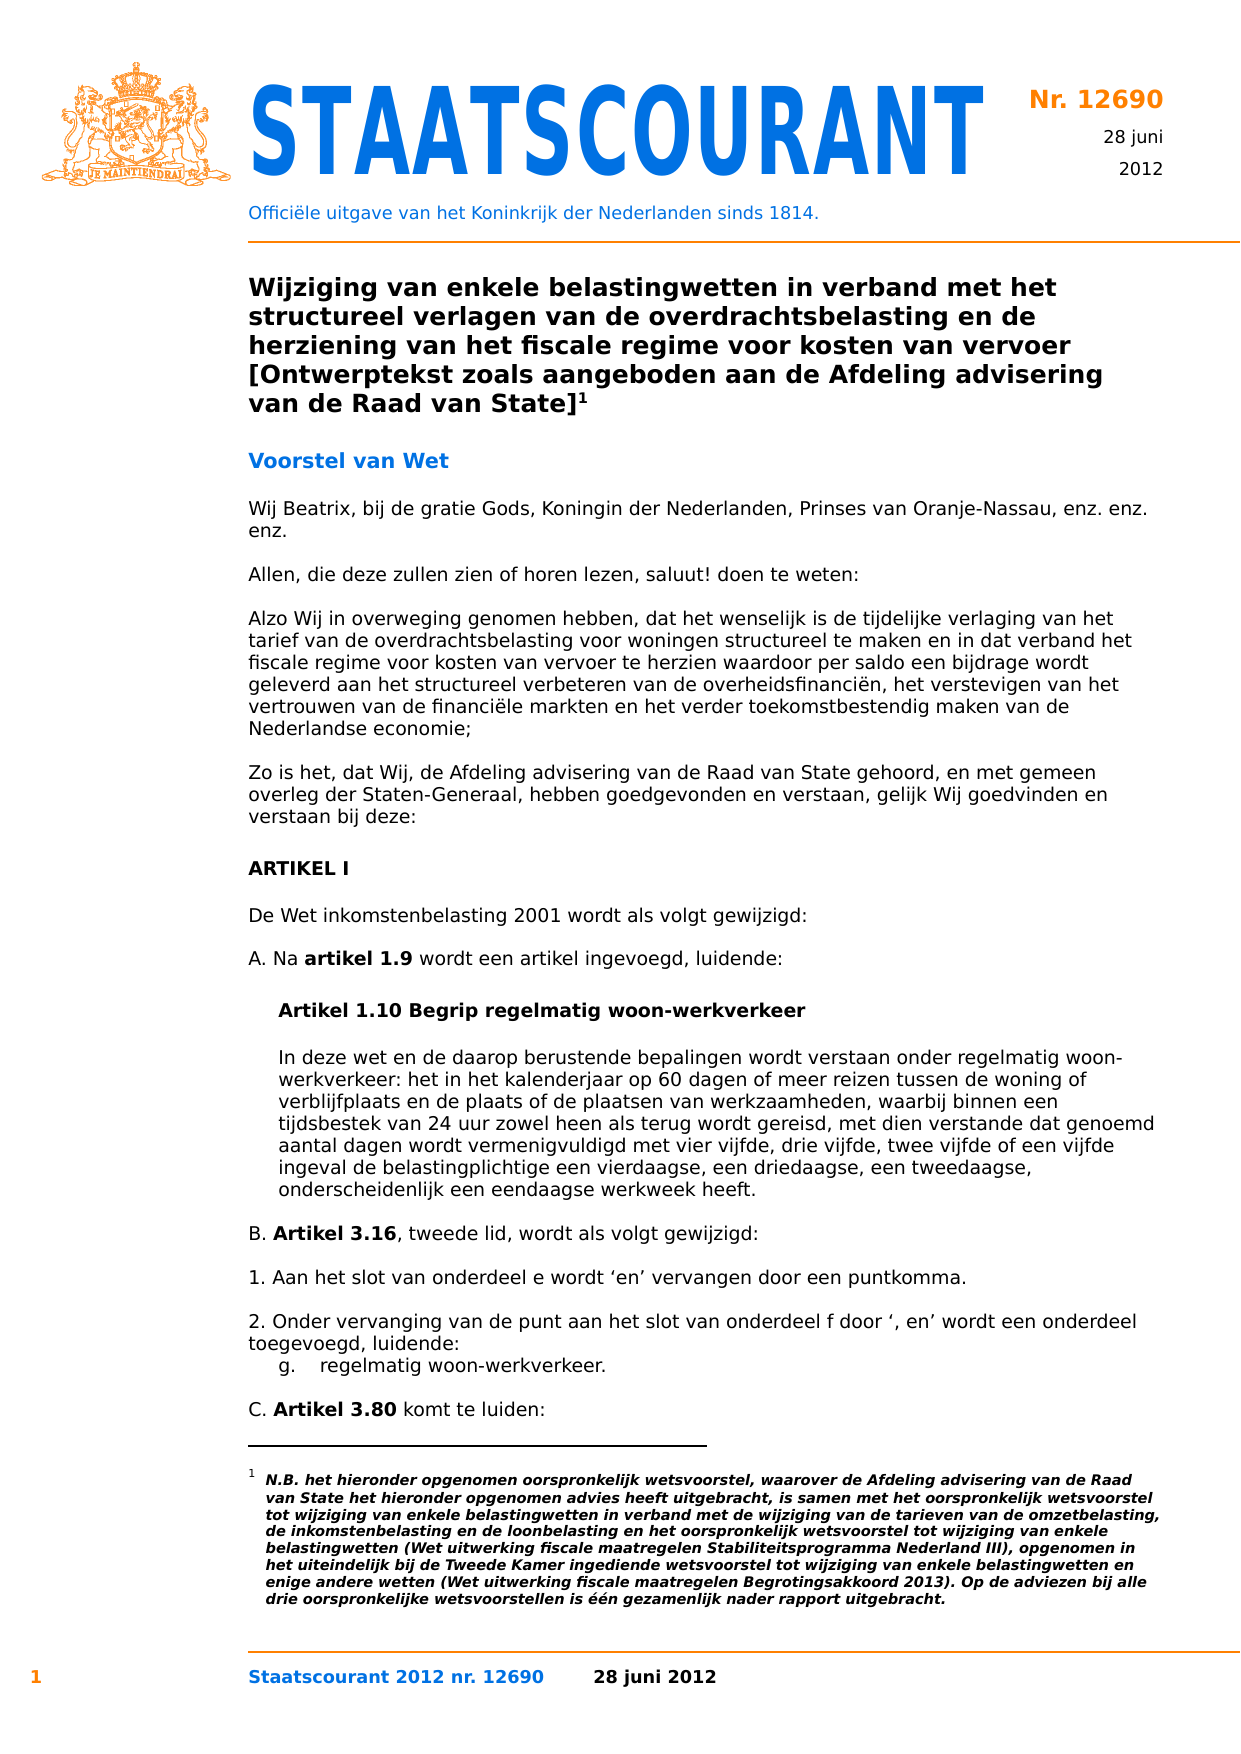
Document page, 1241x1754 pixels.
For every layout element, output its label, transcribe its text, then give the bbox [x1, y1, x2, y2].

table_cell 28 juni [998, 121, 1240, 153]
subtitle Wijziging van enkele belastingwetten in verband met het structureel verlagen van de overdrachtsbelasting en de herziening van het fiscale regime voor kosten van vervoer [Ontwerptekst zoals aangeboden aan de Afdeling advisering van de Raad van State] [248, 273, 1163, 419]
subtitle Voorstel van Wet [248, 449, 1163, 473]
text Zo is het, dat Wij, de Afdeling advisering van de Raad van State gehoord, en met gemeen overleg der Staten-Generaal, hebben goedgevonden en verstaan, gelijk Wij goedvinden en verstaan bij deze: [248, 762, 1163, 827]
text A. Na artikel 1.9 wordt een artikel ingevoegd, luidende: [248, 948, 1163, 970]
picture [41, 62, 231, 186]
subtitle ARTIKEL I [248, 857, 1163, 879]
text N.B. het hieronder opgenomen oorspronkelijk wetsvoorstel, waarover de Afdeling advisering van de Raad van State het hieronder opgenomen advies heeft uitgebracht, is samen met het oorspronkelijk wetsvoorstel tot wijziging van enkele belastingwetten in verband met de wijziging van de tarieven van de omzetbelasting, de inkomstenbelasting en de loonbelasting en het oorspronkelijk wetsvoorstel tot wijziging van enkele belastingwetten (Wet uitwerking fiscale maatregelen Stabiliteitsprogramma Nederland III), opgenomen in het uiteindelijk bij de Tweede Kamer ingediende wetsvoorstel tot wijziging van enkele belastingwetten en enige andere wetten (Wet uitwerking fiscale maatregelen Begrotingsakkoord 2013). Op de adviezen bij alle drie oorspronkelijke wetsvoorstellen is één gezamenlijk nader rapport uitgebracht. [248, 1468, 1163, 1608]
text 2. Onder vervanging van de punt aan het slot van onderdeel f door ‘, en’ wordt een onderdeel toegevoegd, luidende: [248, 1311, 1163, 1355]
text De Wet inkomstenbelasting 2001 wordt als volgt gewijzigd: [248, 904, 1163, 926]
table_cell 2012 [998, 153, 1240, 203]
text Wij Beatrix, bij de gratie Gods, Koningin der Nederlanden, Prinses van Oranje-Nassau, enz. enz. enz. [248, 498, 1163, 542]
text B. Artikel 3.16, tweede lid, wordt als volgt gewijzigd: [248, 1223, 1163, 1245]
subtitle Artikel 1.10 Begrip regelmatig woon-werkverkeer [278, 1000, 1163, 1022]
text g. regelmatig woon-werkverkeer. [278, 1355, 1163, 1377]
table_header [25, 62, 248, 241]
text Allen, die deze zullen zien of horen lezen, saluut! doen te weten: [248, 564, 1163, 586]
table_cell Officiële uitgave van het Koninkrijk der Nederlanden sinds 1814. [248, 203, 1240, 241]
table_header Nr. 12690 [998, 62, 1240, 121]
table_header STAATSCOURANT [248, 62, 998, 203]
text C. Artikel 3.80 komt te luiden: [248, 1398, 1163, 1421]
text Alzo Wij in overweging genomen hebben, dat het wenselijk is de tijdelijke verlaging van het tarief van de overdrachtsbelasting voor woningen structureel te maken en in dat verband het fiscale regime voor kosten van vervoer te herzien waardoor per saldo een bijdrage wordt geleverd aan het structureel verbeteren van de overheidsfinanciën, het verstevigen van het vertrouwen van de financiële markten en het verder toekomstbestendig maken van de Nederlandse economie; [248, 608, 1163, 740]
text In deze wet en de daarop berustende bepalingen wordt verstaan onder regelmatig woon-werkverkeer: het in het kalenderjaar op 60 dagen of meer reizen tussen de woning of verblijfplaats en de plaats of de plaatsen van werkzaamheden, waarbij binnen een tijdsbestek van 24 uur zowel heen als terug wordt gereisd, met dien verstande dat genoemd aantal dagen wordt vermenigvuldigd met vier vijfde, drie vijfde, twee vijfde of een vijfde ingeval de belastingplichtige een vierdaagse, een driedaagse, een tweedaagse, onderscheidenlijk een eendaagse werkweek heeft. [278, 1047, 1163, 1201]
text 1. Aan het slot van onderdeel e wordt ‘en’ vervangen door een puntkomma. [248, 1267, 1163, 1289]
